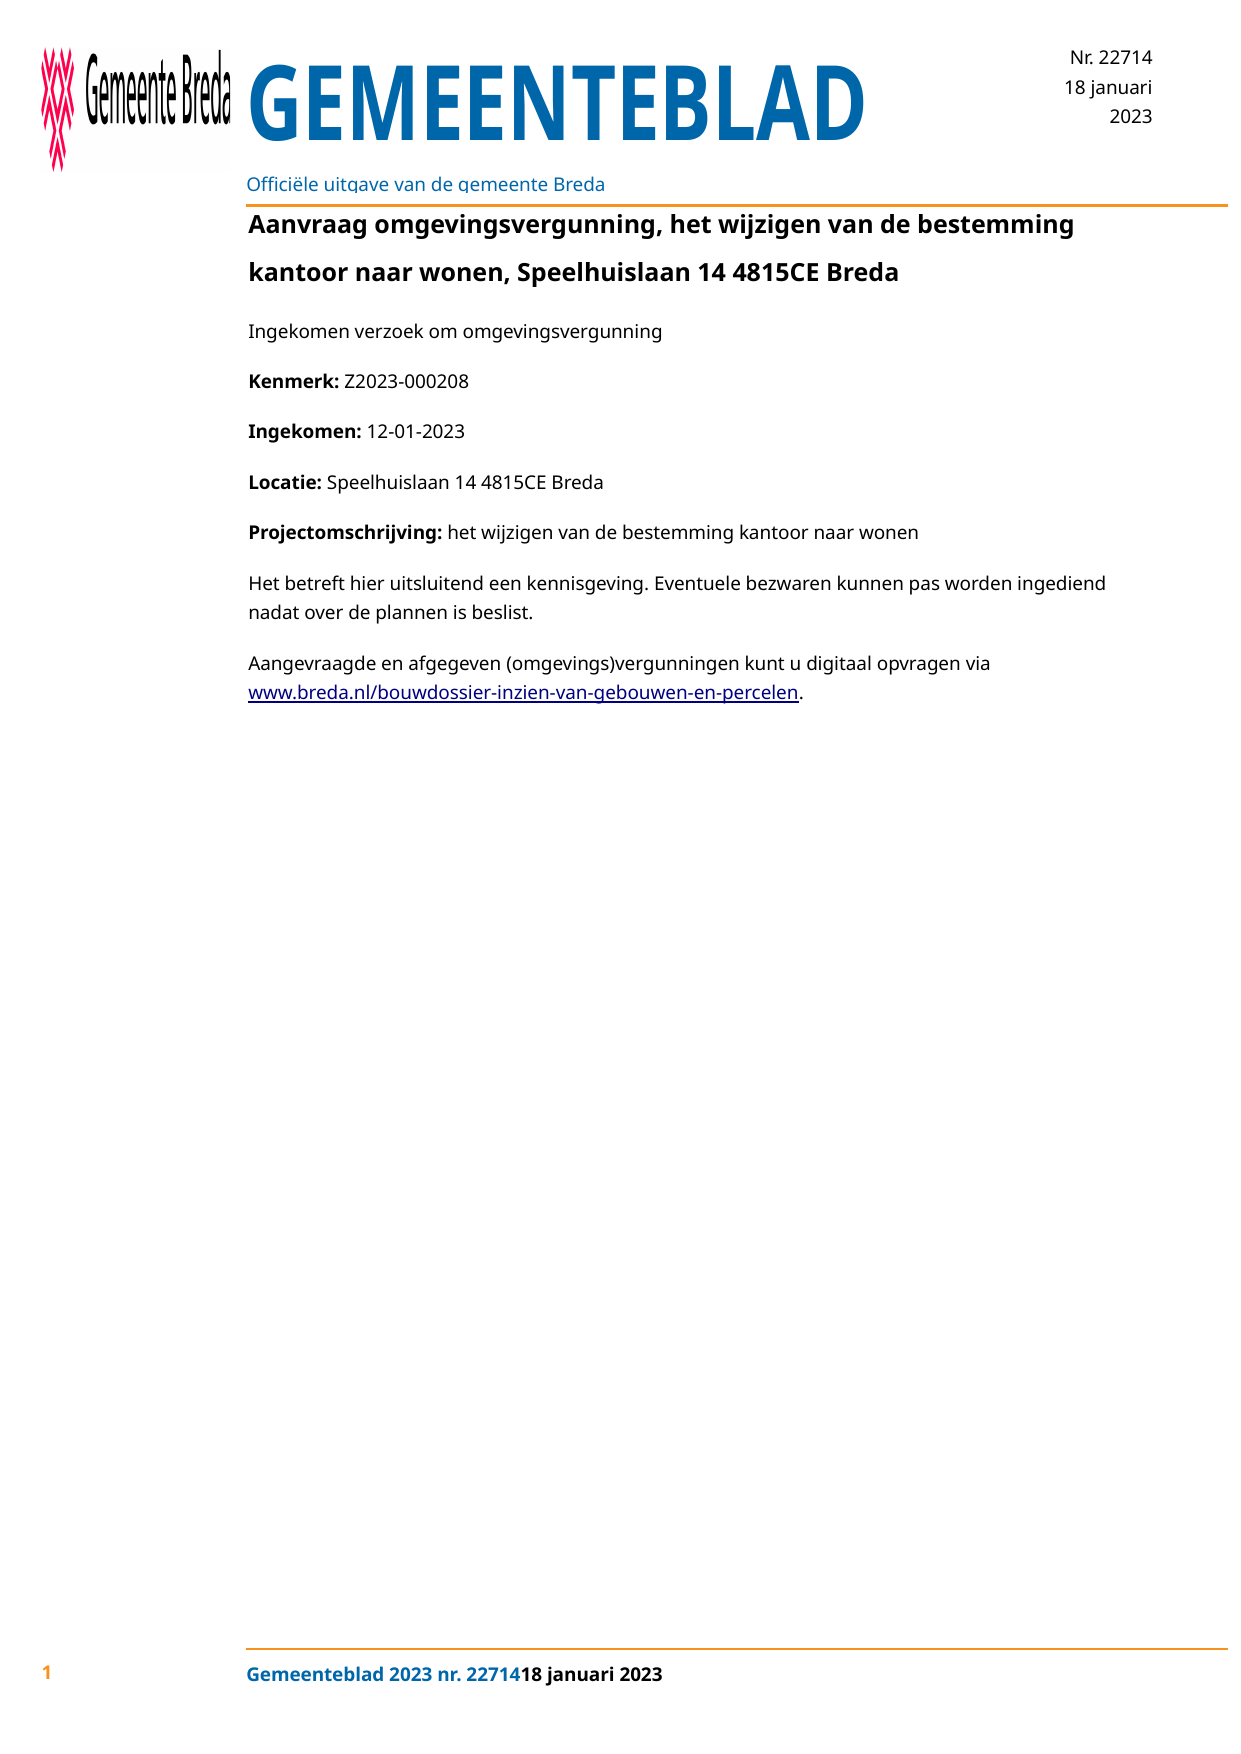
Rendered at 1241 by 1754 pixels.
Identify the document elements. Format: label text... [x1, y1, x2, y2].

text Kenmerk: Z2023-000208 [248, 368, 1152, 394]
text Ingekomen verzoek om omgevingsvergunning [248, 318, 1152, 344]
text Projectomschrijving: het wijzigen van de bestemming kantoor naar wonen [248, 519, 1152, 545]
text Aangevraagde en afgegeven (omgevings)vergunningen kunt u digitaal opvragen via www.breda.nl/bouwdossier-inzien-van-gebouwen-en-percelen. [248, 650, 1152, 705]
picture [41, 47, 231, 172]
text Locatie: Speelhuislaan 14 4815CE Breda [248, 469, 1152, 495]
text Aanvraag omgevingsvergunning, het wijzigen van de bestemming kantoor naar wonen, Speelhuislaan 14 4815CE Breda [248, 207, 1152, 288]
text Het betreft hier uitsluitend een kennisgeving. Eventuele bezwaren kunnen pas worden ingediend nadat over de plannen is beslist. [248, 570, 1152, 625]
text Ingekomen: 12-01-2023 [248, 419, 1152, 444]
